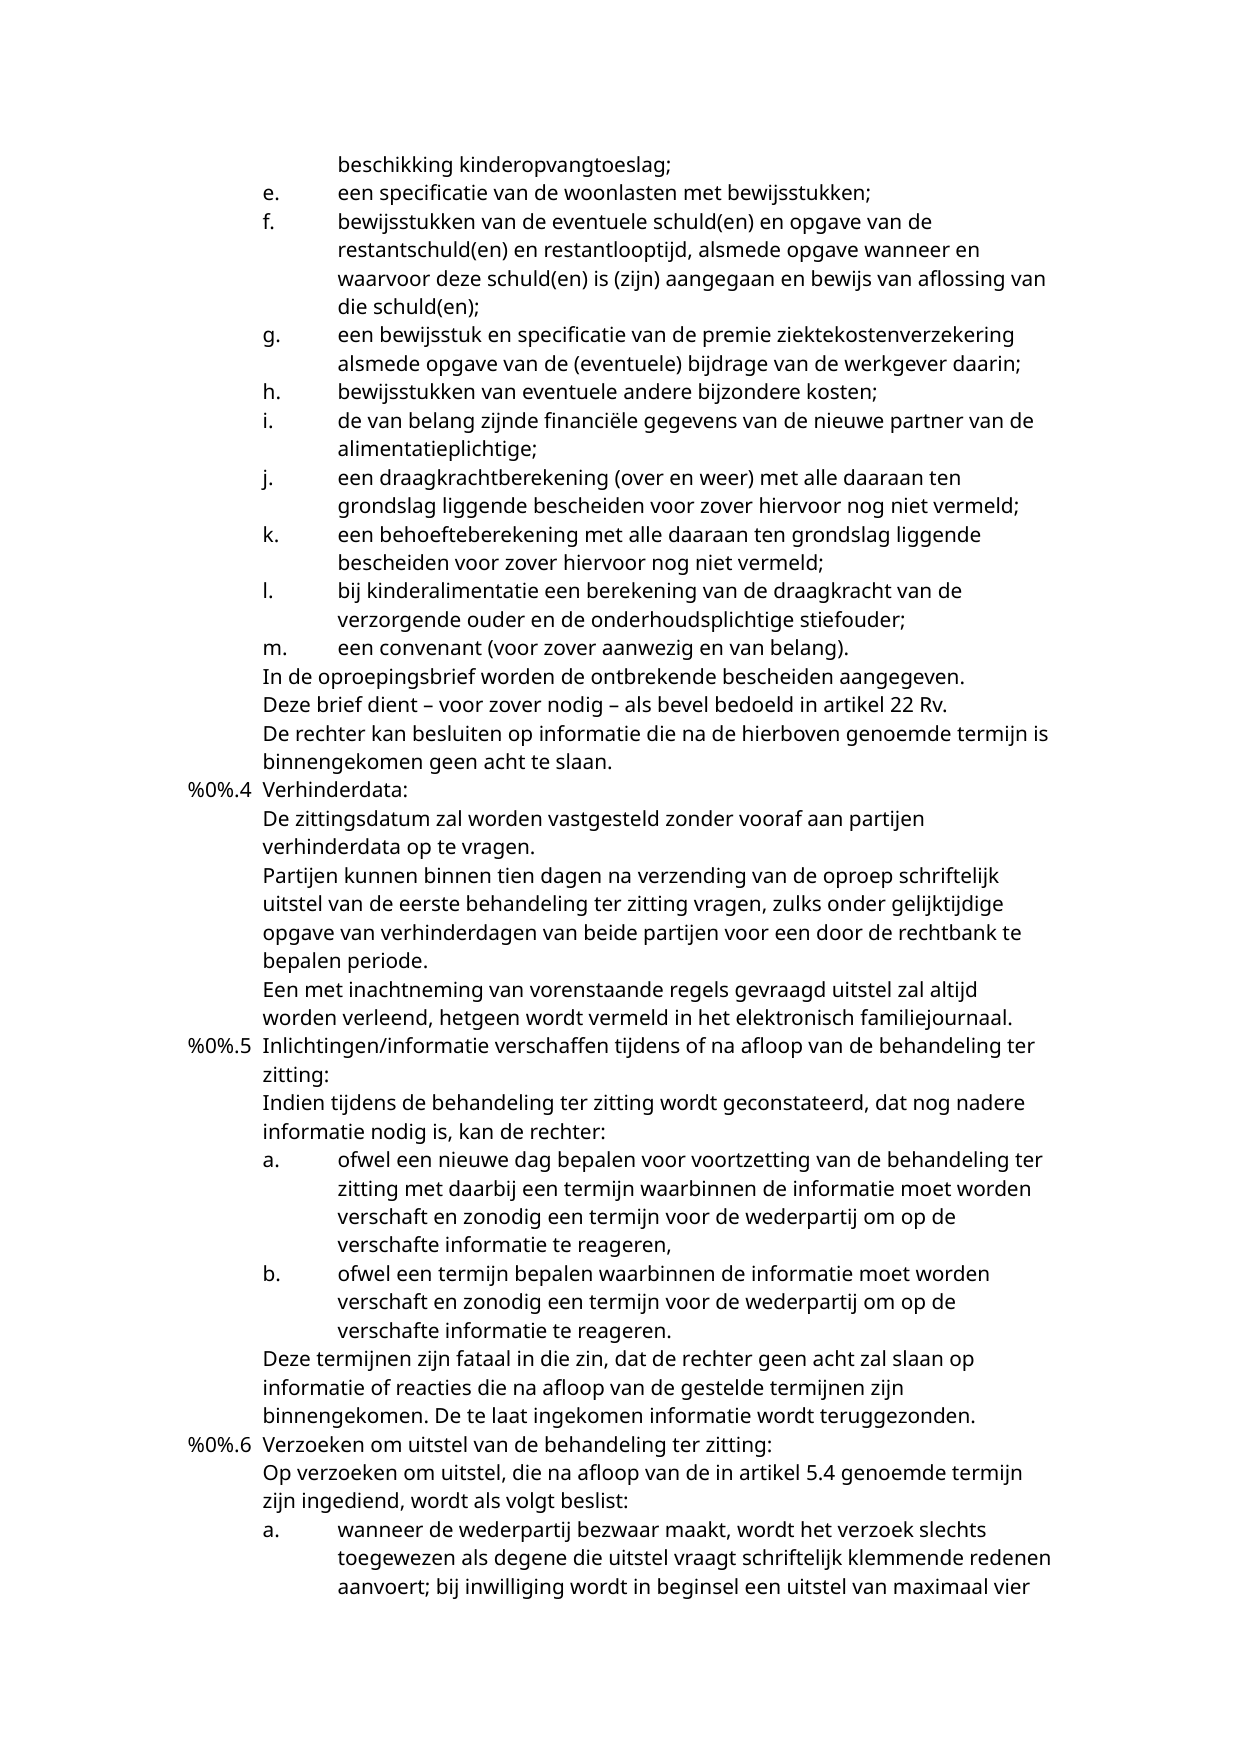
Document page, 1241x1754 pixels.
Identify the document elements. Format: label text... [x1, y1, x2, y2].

list wanneer de wederpartij bezwaar maakt, wordt het verzoek slechts toegewezen als degene die uitstel vraagt schriftelijk klemmende redenen aanvoert; bij inwilliging wordt in beginsel een uitstel van maximaal vier [262, 1515, 1053, 1600]
list een bewijsstuk en specificatie van de premie ziektekostenverzekering alsmede opgave van de (eventuele) bijdrage van de werkgever daarin; [262, 321, 1053, 377]
list een convenant (voor zover aanwezig en van belang). [262, 633, 1053, 662]
list Indien tijdens de behandeling ter zitting wordt geconstateerd, dat nog nadere informatie nodig is, kan de rechter: [187, 1088, 1053, 1145]
list een specificatie van de woonlasten met bewijsstukken; [262, 178, 1053, 207]
list ofwel een nieuwe dag bepalen voor voortzetting van de behandeling ter zitting met daarbij een termijn waarbinnen de informatie moet worden verschaft en zonodig een termijn voor de wederpartij om op de verschafte informatie te reageren, [262, 1145, 1053, 1259]
list bewijsstukken van eventuele andere bijzondere kosten; [262, 377, 1053, 406]
list bewijsstukken van de eventuele schuld(en) en opgave van de restantschuld(en) en restantlooptijd, alsmede opgave wanneer en waarvoor deze schuld(en) is (zijn) aangegaan en bewijs van aflossing van die schuld(en); [262, 207, 1053, 321]
list Verhinderdata: [187, 776, 1053, 804]
list De rechter kan besluiten op informatie die na de hierboven genoemde termijn is binnengekomen geen acht te slaan. [187, 719, 1053, 776]
list Deze brief dient – voor zover nodig – als bevel bedoeld in artikel 22 Rv. [187, 690, 1053, 719]
list een behoefteberekening met alle daaraan ten grondslag liggende bescheiden voor zover hiervoor nog niet vermeld; [262, 520, 1053, 577]
list beschikking kinderopvangtoeslag; [262, 150, 1053, 178]
list Deze termijnen zijn fataal in die zin, dat de rechter geen acht zal slaan op informatie of reacties die na afloop van de gestelde termijnen zijn binnengekomen. De te laat ingekomen informatie wordt teruggezonden. [187, 1344, 1053, 1430]
list Partijen kunnen binnen tien dagen na verzending van de oproep schriftelijk uitstel van de eerste behandeling ter zitting vragen, zulks onder gelijktijdige opgave van verhinderdagen van beide partijen voor een door de rechtbank te bepalen periode. [187, 861, 1053, 975]
list Verzoeken om uitstel van de behandeling ter zitting: [187, 1430, 1053, 1458]
list Op verzoeken om uitstel, die na afloop van de in artikel 5.4 genoemde termijn zijn ingediend, wordt als volgt beslist: [187, 1458, 1053, 1515]
list Een met inachtneming van vorenstaande regels gevraagd uitstel zal altijd worden verleend, hetgeen wordt vermeld in het elektronisch familiejournaal. [187, 975, 1053, 1032]
list bij kinderalimentatie een berekening van de draagkracht van de verzorgende ouder en de onderhoudsplichtige stiefouder; [262, 577, 1053, 633]
list de van belang zijnde financiële gegevens van de nieuwe partner van de alimentatieplichtige; [262, 406, 1053, 463]
list ofwel een termijn bepalen waarbinnen de informatie moet worden verschaft en zonodig een termijn voor de wederpartij om op de verschafte informatie te reageren. [262, 1259, 1053, 1344]
list In de oproepingsbrief worden de ontbrekende bescheiden aangegeven. [187, 662, 1053, 690]
list een draagkrachtberekening (over en weer) met alle daaraan ten grondslag liggende bescheiden voor zover hiervoor nog niet vermeld; [262, 463, 1053, 520]
list Inlichtingen/informatie verschaffen tijdens of na afloop van de behandeling ter zitting: [187, 1032, 1053, 1088]
list De zittingsdatum zal worden vastgesteld zonder vooraf aan partijen verhinderdata op te vragen. [187, 804, 1053, 861]
